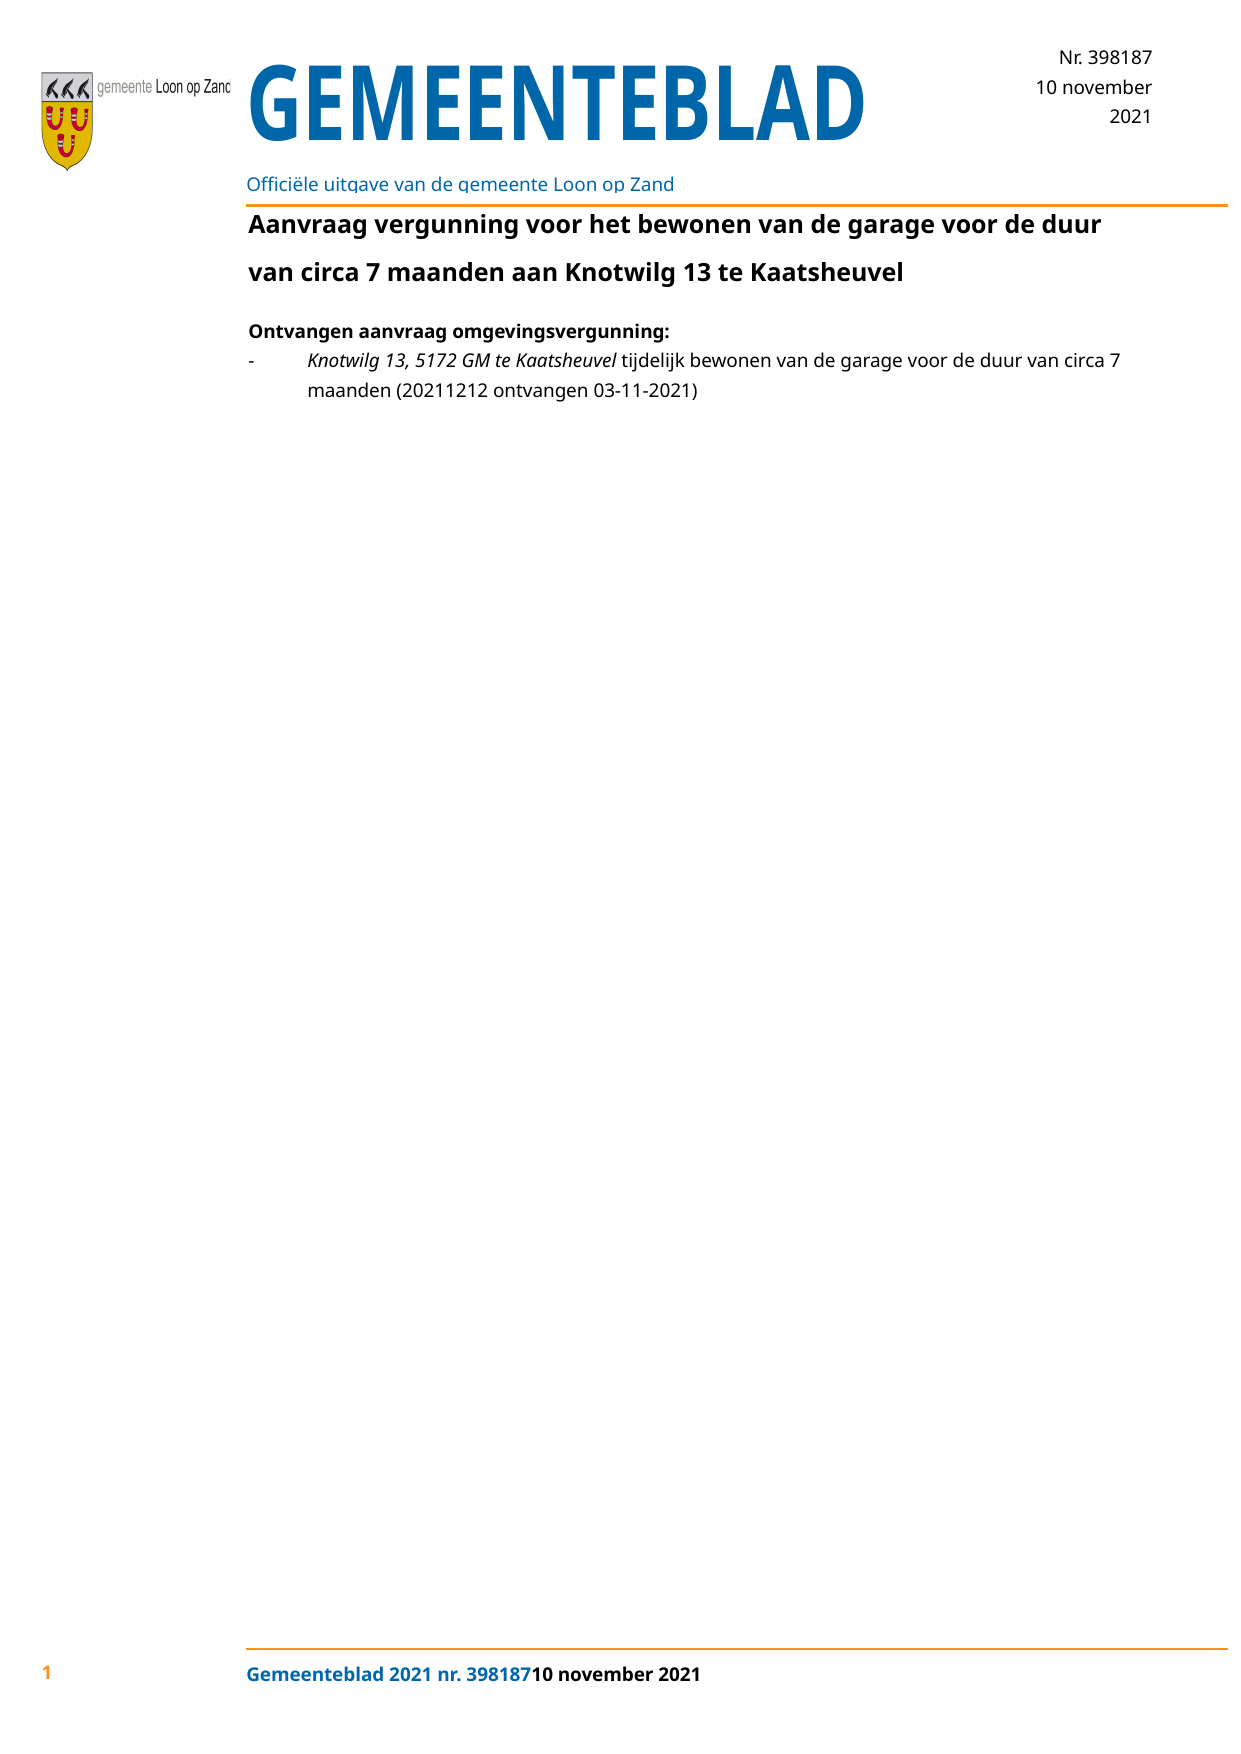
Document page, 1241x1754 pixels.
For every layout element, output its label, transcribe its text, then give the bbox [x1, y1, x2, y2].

list Knotwilg 13, 5172 GM te Kaatsheuvel tijdelijk bewonen van de garage voor de duur van circa 7 maanden (20211212 ontvangen 03-11-2021) [248, 347, 1152, 403]
picture [41, 47, 231, 172]
text Aanvraag vergunning voor het bewonen van de garage voor de duur van circa 7 maanden aan Knotwilg 13 te Kaatsheuvel [248, 207, 1152, 288]
text Ontvangen aanvraag omgevingsvergunning: [248, 318, 1152, 344]
